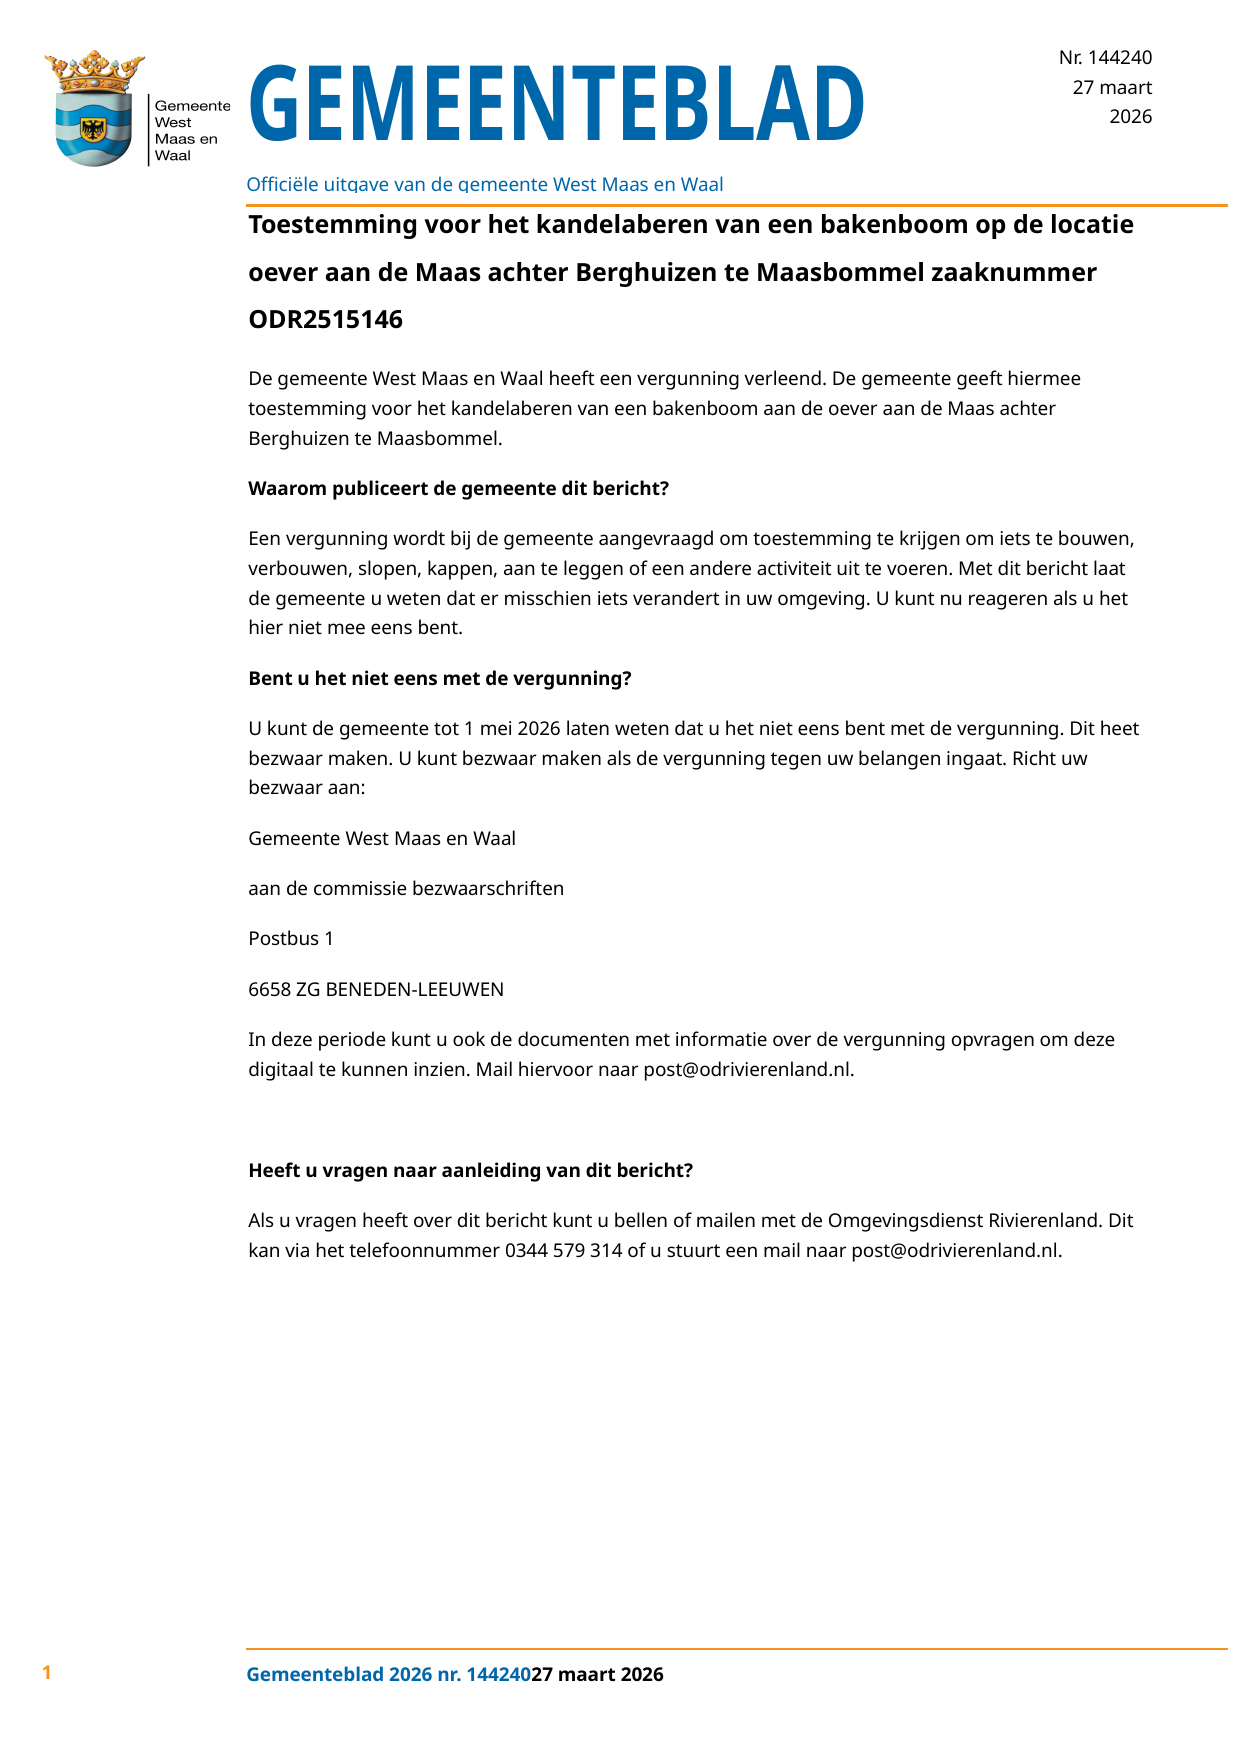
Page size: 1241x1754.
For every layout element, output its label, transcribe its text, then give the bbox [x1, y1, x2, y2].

text Heeft u vragen naar aanleiding van dit bericht? [248, 1157, 1152, 1182]
text Bent u het niet eens met de vergunning? [248, 665, 1152, 690]
text In deze periode kunt u ook de documenten met informatie over de vergunning opvragen om deze digitaal te kunnen inzien. Mail hiervoor naar post@odrivierenland.nl. [248, 1026, 1152, 1082]
text De gemeente West Maas en Waal heeft een vergunning verleend. De gemeente geeft hiermee toestemming voor het kandelaberen van een bakenboom aan de oever aan de Maas achter Berghuizen te Maasbommel. [248, 366, 1152, 450]
text Toestemming voor het kandelaberen van een bakenboom op de locatie oever aan de Maas achter Berghuizen te Maasbommel zaaknummer ODR2515146 [248, 207, 1152, 336]
text Waarom publiceert de gemeente dit bericht? [248, 475, 1152, 501]
text aan de commissie bezwaarschriften [248, 875, 1152, 901]
text 6658 ZG BENEDEN-LEEUWEN [248, 976, 1152, 1002]
text Als u vragen heeft over dit bericht kunt u bellen of mailen met de Omgevingsdienst Rivierenland. Dit kan via het telefoonnummer 0344 579 314 of u stuurt een mail naar post@odrivierenland.nl. [248, 1207, 1152, 1262]
text U kunt de gemeente tot 1 mei 2026 laten weten dat u het niet eens bent met de vergunning. Dit heet bezwaar maken. U kunt bezwaar maken als de vergunning tegen uw belangen ingaat. Richt uw bezwaar aan: [248, 715, 1152, 800]
picture [41, 47, 231, 172]
text Gemeente West Maas en Waal [248, 825, 1152, 850]
text Een vergunning wordt bij de gemeente aangevraagd om toestemming te krijgen om iets te bouwen, verbouwen, slopen, kappen, aan te leggen of een andere activiteit uit te voeren. Met dit bericht laat de gemeente u weten dat er misschien iets verandert in uw omgeving. U kunt nu reageren als u het hier niet mee eens bent. [248, 526, 1152, 640]
text Postbus 1 [248, 926, 1152, 951]
